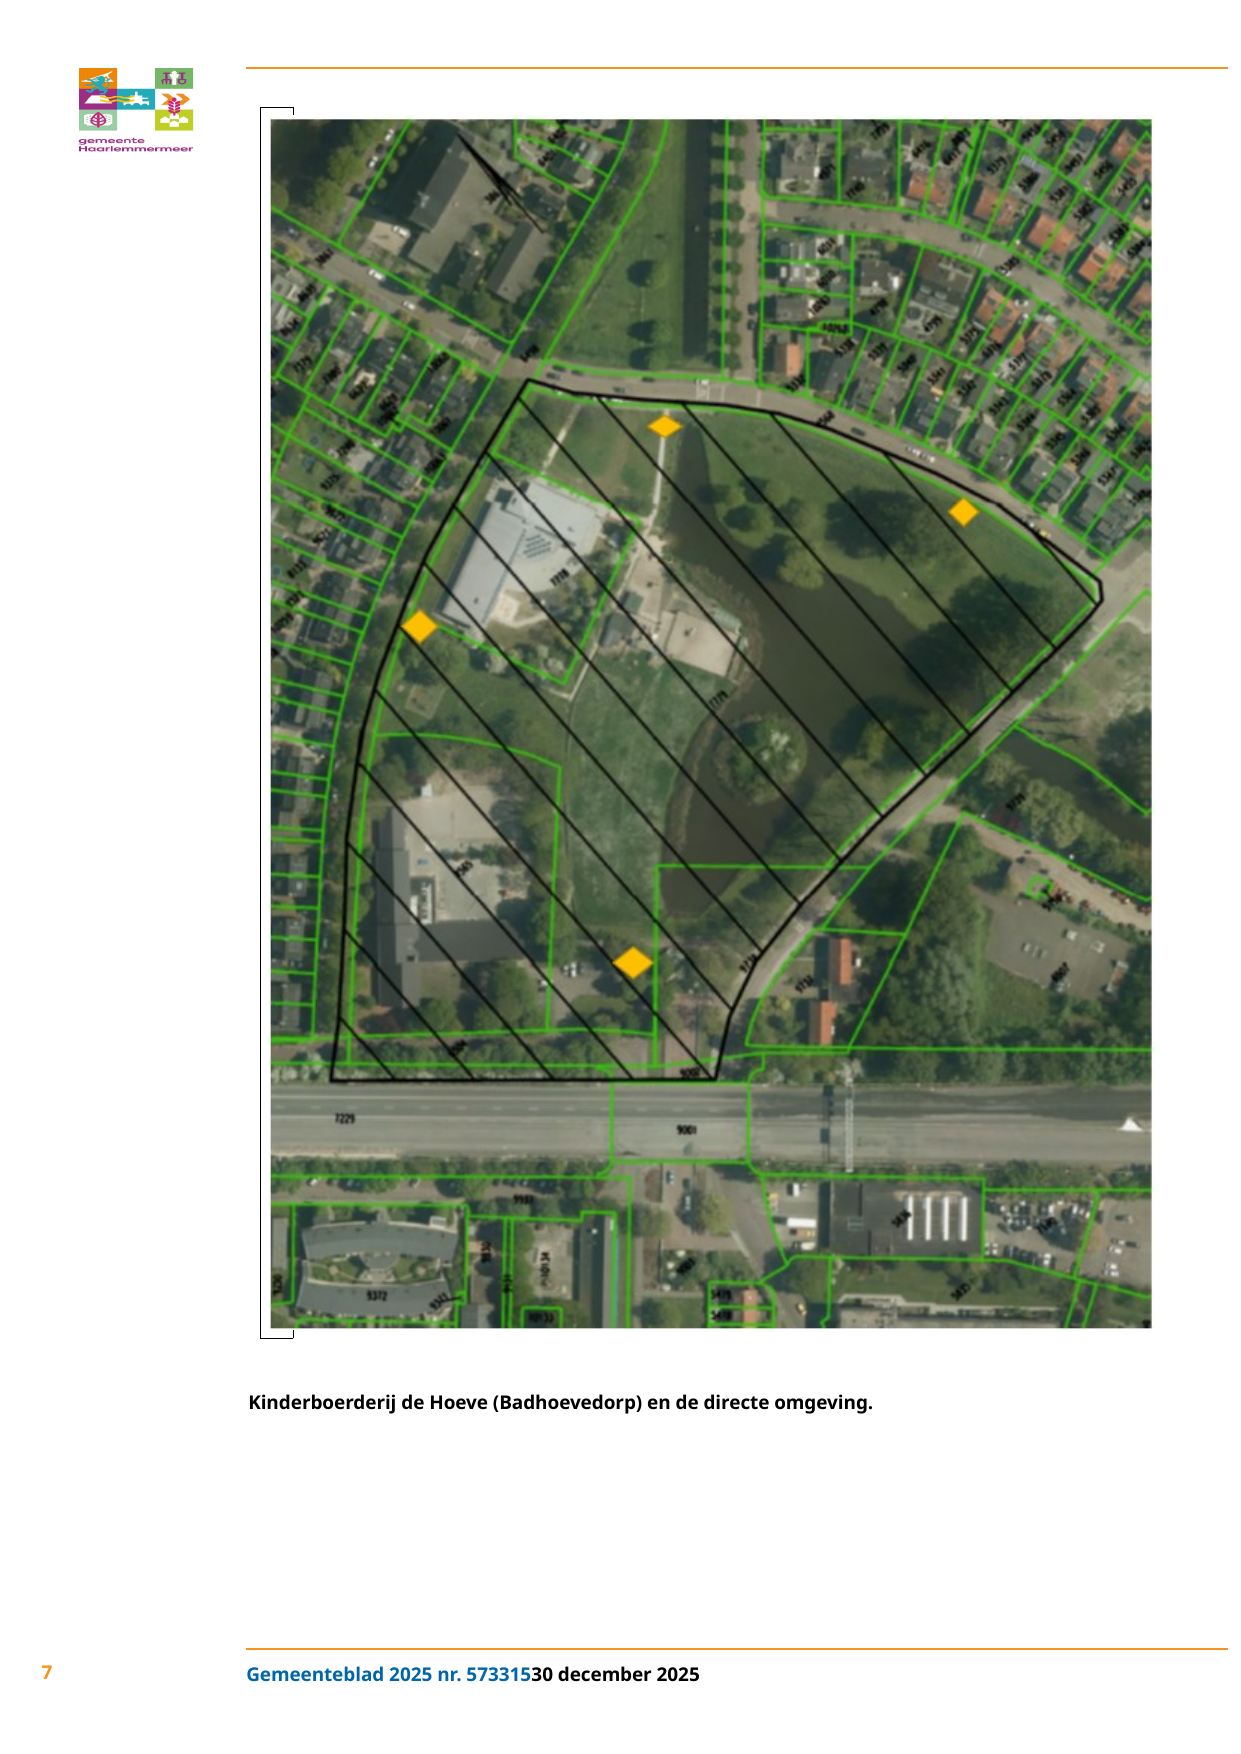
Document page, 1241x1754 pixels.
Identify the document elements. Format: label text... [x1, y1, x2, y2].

picture [41, 47, 231, 172]
picture [268, 115, 1155, 1330]
text Kinderboerderij de Hoeve (Badhoevedorp) en de directe omgeving. [248, 1389, 1152, 1415]
